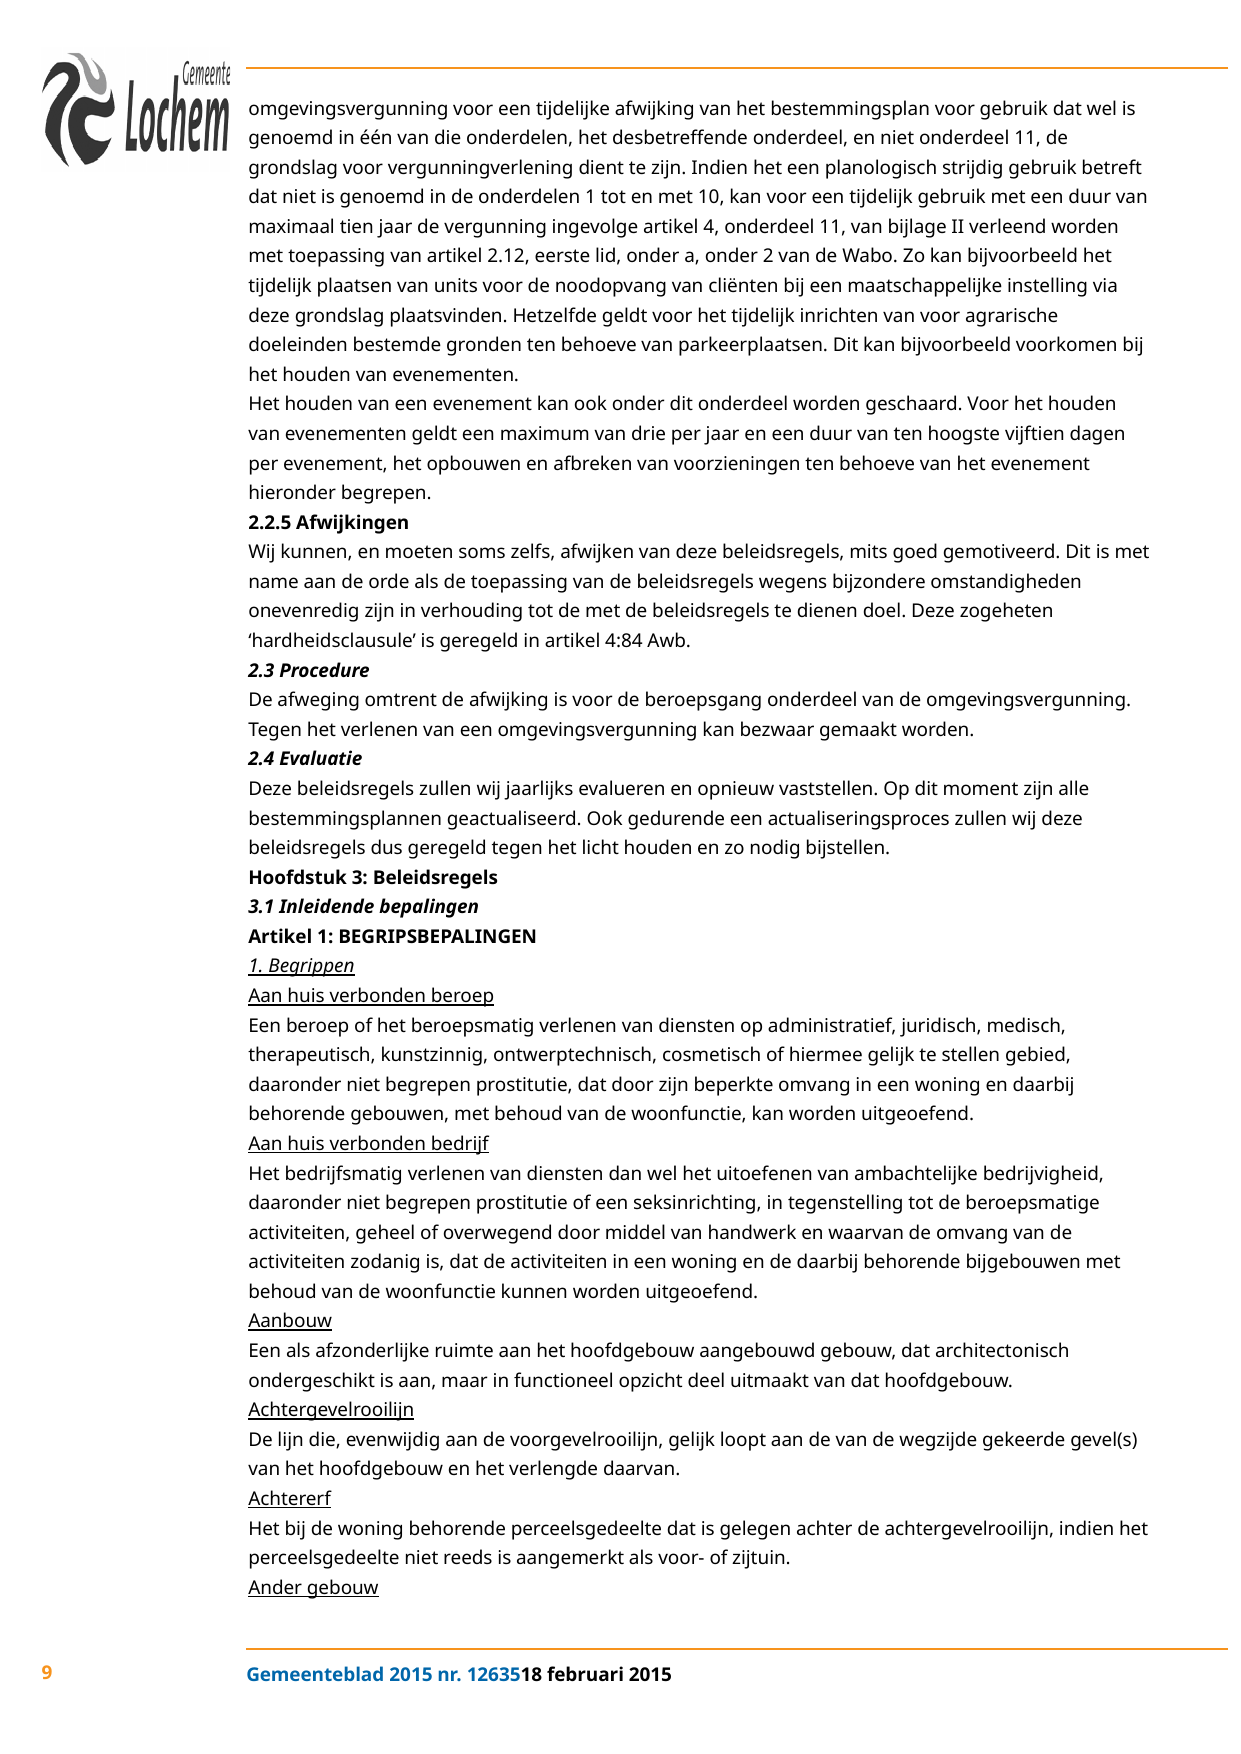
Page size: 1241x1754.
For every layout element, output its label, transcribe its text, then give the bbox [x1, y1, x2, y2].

text Deze beleidsregels zullen wij jaarlijks evalueren en opnieuw vaststellen. Op dit moment zijn alle bestemmingsplannen geactualiseerd. Ook gedurende een actualiseringsproces zullen wij deze beleidsregels dus geregeld tegen het licht houden en zo nodig bijstellen. [248, 775, 1152, 860]
text 3.1 Inleidende bepalingen [248, 893, 1152, 919]
text Achtergevelrooilijn [248, 1396, 1152, 1422]
text Een als afzonderlijke ruimte aan het hoofdgebouw aangebouwd gebouw, dat architectonisch ondergeschikt is aan, maar in functioneel opzicht deel uitmaakt van dat hoofdgebouw. [248, 1337, 1152, 1393]
text Aanbouw [248, 1308, 1152, 1333]
picture [41, 47, 231, 172]
text De afweging omtrent de afwijking is voor de beroepsgang onderdeel van de omgevingsvergunning. Tegen het verlenen van een omgevingsvergunning kan bezwaar gemaakt worden. [248, 686, 1152, 742]
text Ander gebouw [248, 1574, 1152, 1600]
text Hoofdstuk 3: Beleidsregels [248, 864, 1152, 890]
text Het houden van een evenement kan ook onder dit onderdeel worden geschaard. Voor het houden van evenementen geldt een maximum van drie per jaar en een duur van ten hoogste vijftien dagen per evenement, het opbouwen en afbreken van voorzieningen ten behoeve van het evenement hieronder begrepen. [248, 391, 1152, 505]
text Een beroep of het beroepsmatig verlenen van diensten op administratief, juridisch, medisch, therapeutisch, kunstzinnig, ontwerptechnisch, cosmetisch of hiermee gelijk te stellen gebied, daaronder niet begrepen prostitutie, dat door zijn beperkte omvang in een woning en daarbij behorende gebouwen, met behoud van de woonfunctie, kan worden uitgeoefend. [248, 1012, 1152, 1126]
text Achtererf [248, 1485, 1152, 1511]
text Artikel 1: BEGRIPSBEPALINGEN [248, 923, 1152, 949]
text omgevingsvergunning voor een tijdelijke afwijking van het bestemmingsplan voor gebruik dat wel is genoemd in één van die onderdelen, het desbetreffende onderdeel, en niet onderdeel 11, de grondslag voor vergunningverlening dient te zijn. Indien het een planologisch strijdig gebruik betreft dat niet is genoemd in de onderdelen 1 tot en met 10, kan voor een tijdelijk gebruik met een duur van maximaal tien jaar de vergunning ingevolge artikel 4, onderdeel 11, van bijlage II verleend worden met toepassing van artikel 2.12, eerste lid, onder a, onder 2 van de Wabo. Zo kan bijvoorbeeld het tijdelijk plaatsen van units voor de noodopvang van cliënten bij een maatschappelijke instelling via deze grondslag plaatsvinden. Hetzelfde geldt voor het tijdelijk inrichten van voor agrarische doeleinden bestemde gronden ten behoeve van parkeerplaatsen. Dit kan bijvoorbeeld voorkomen bij het houden van evenementen. [248, 95, 1152, 387]
text Aan huis verbonden beroep [248, 982, 1152, 1008]
text 2.2.5 Afwijkingen [248, 509, 1152, 535]
text Het bedrijfsmatig verlenen van diensten dan wel het uitoefenen van ambachtelijke bedrijvigheid, daaronder niet begrepen prostitutie of een seksinrichting, in tegenstelling tot de beroepsmatige activiteiten, geheel of overwegend door middel van handwerk en waarvan de omvang van de activiteiten zodanig is, dat de activiteiten in een woning en de daarbij behorende bijgebouwen met behoud van de woonfunctie kunnen worden uitgeoefend. [248, 1160, 1152, 1304]
text De lijn die, evenwijdig aan de voorgevelrooilijn, gelijk loopt aan de van de wegzijde gekeerde gevel(s) van het hoofdgebouw en het verlengde daarvan. [248, 1426, 1152, 1481]
text 1. Begrippen [248, 953, 1152, 978]
text 2.3 Procedure [248, 657, 1152, 683]
text Het bij de woning behorende perceelsgedeelte dat is gelegen achter de achtergevelrooilijn, indien het perceelsgedeelte niet reeds is aangemerkt als voor- of zijtuin. [248, 1515, 1152, 1570]
text Wij kunnen, en moeten soms zelfs, afwijken van deze beleidsregels, mits goed gemotiveerd. Dit is met name aan de orde als de toepassing van de beleidsregels wegens bijzondere omstandigheden onevenredig zijn in verhouding tot de met de beleidsregels te dienen doel. Deze zogeheten ‘hardheidsclausule’ is geregeld in artikel 4:84 Awb. [248, 538, 1152, 653]
text Aan huis verbonden bedrijf [248, 1130, 1152, 1156]
text 2.4 Evaluatie [248, 746, 1152, 771]
